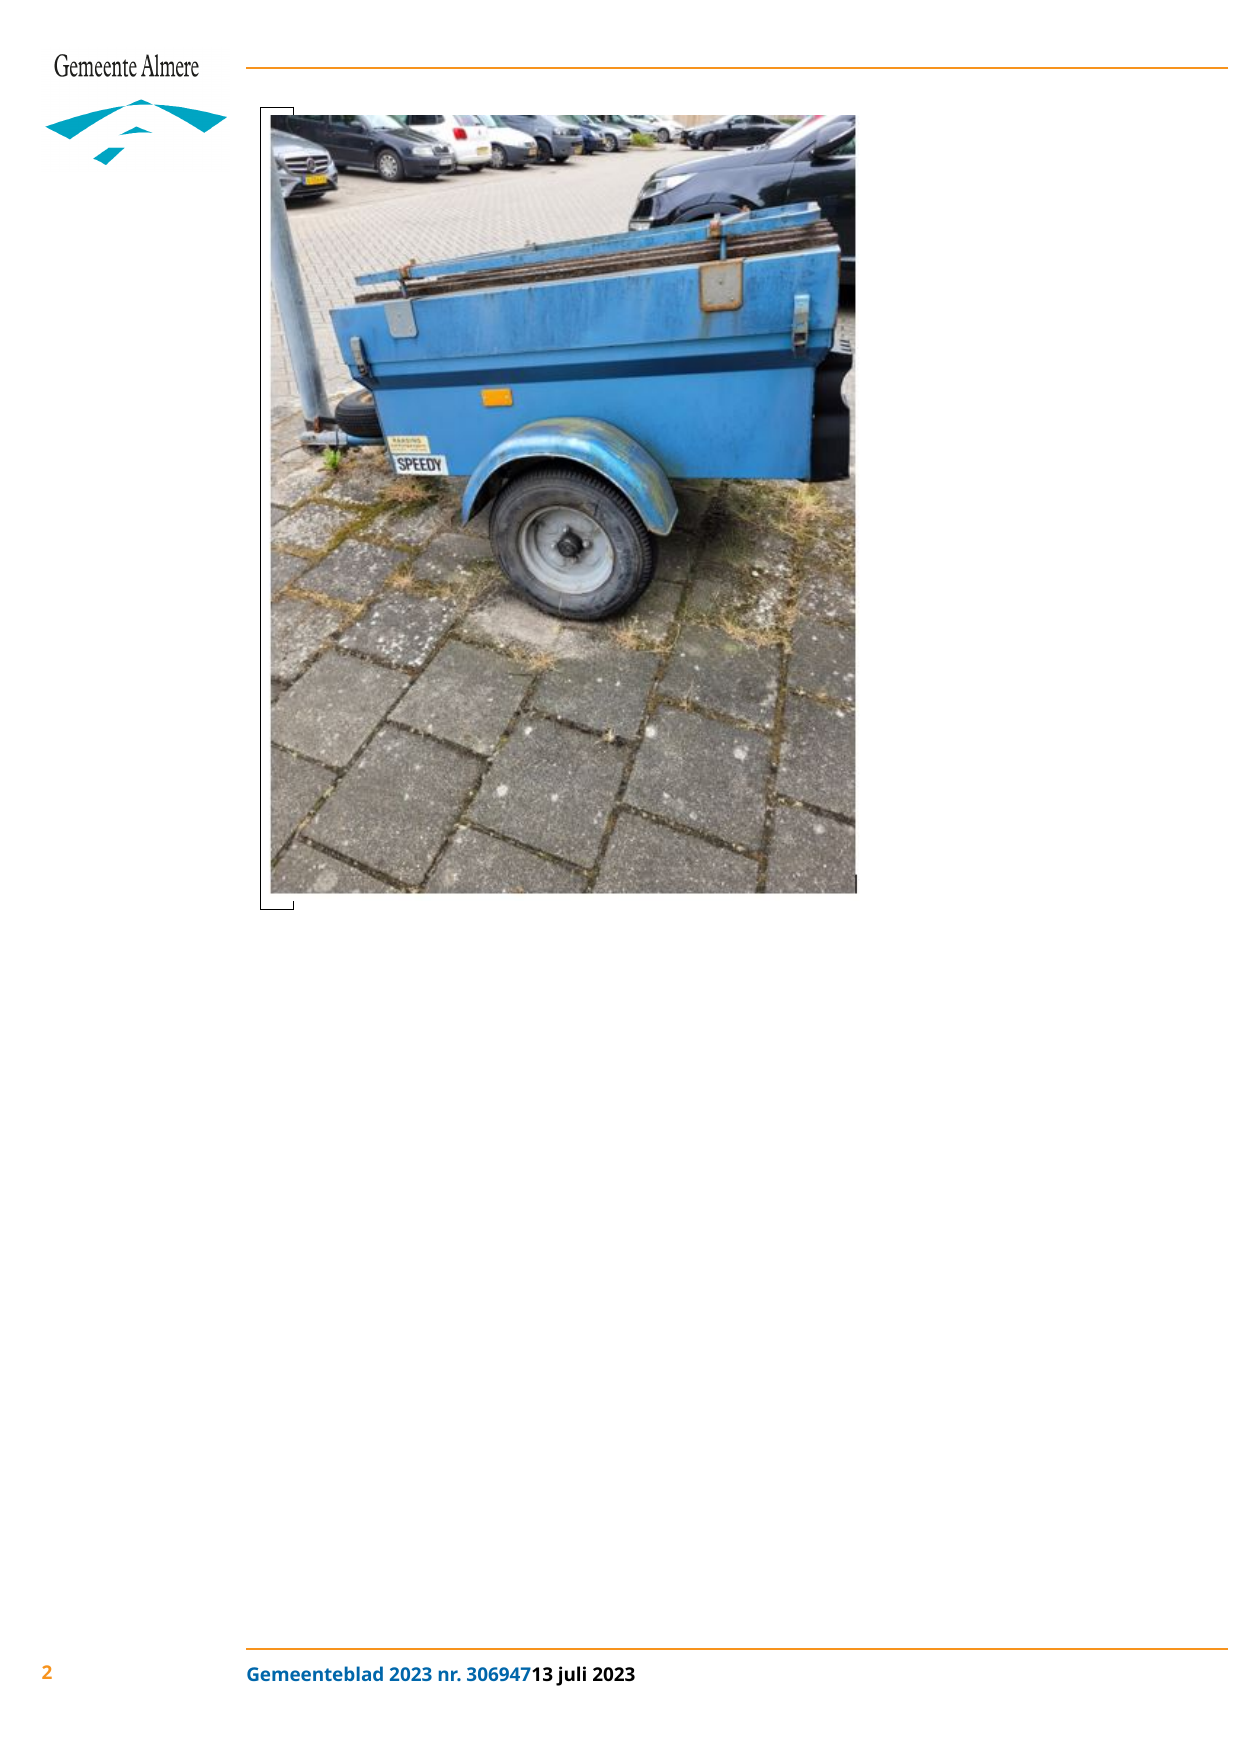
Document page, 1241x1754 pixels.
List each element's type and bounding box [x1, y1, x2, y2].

picture [41, 47, 231, 172]
picture [268, 115, 860, 901]
